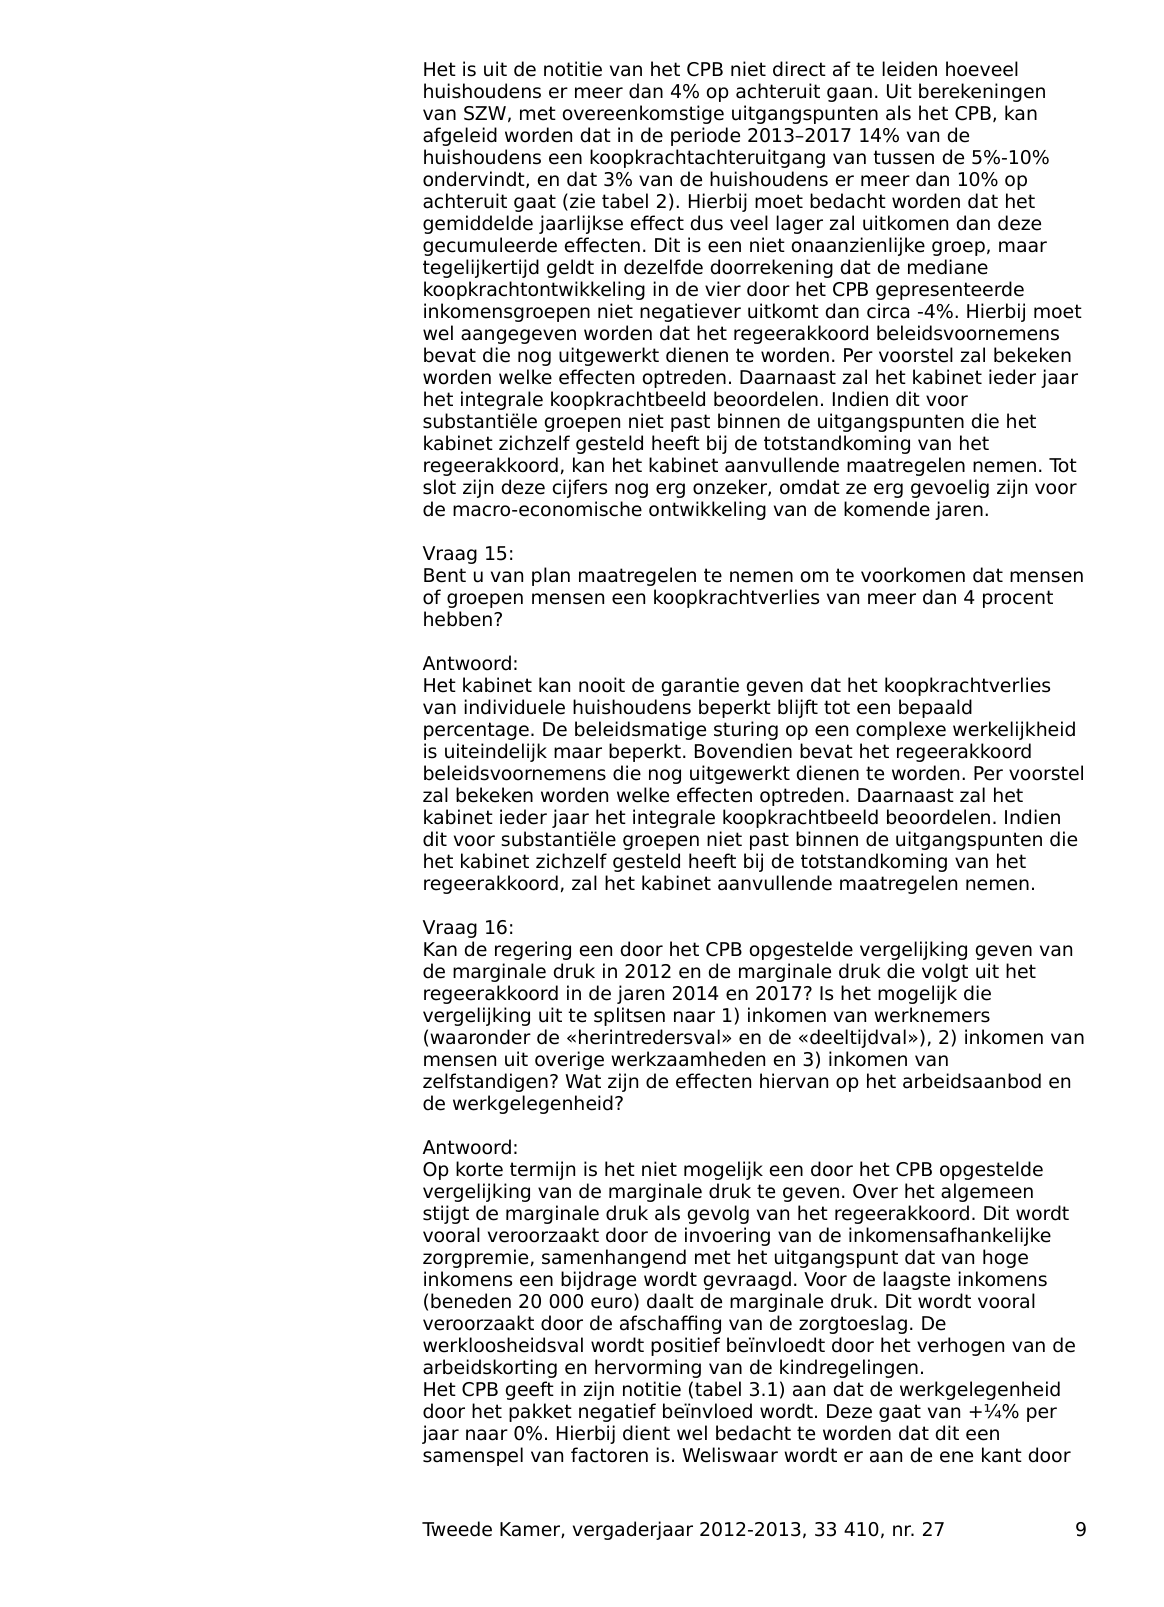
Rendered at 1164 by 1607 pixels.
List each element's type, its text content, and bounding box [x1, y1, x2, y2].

text Antwoord: [422, 1137, 1087, 1159]
text Vraag 15: [422, 543, 1087, 565]
text Kan de regering een door het CPB opgestelde vergelijking geven van de marginale druk in 2012 en de marginale druk die volgt uit het regeerakkoord in de jaren 2014 en 2017? Is het mogelijk die vergelijking uit te splitsen naar 1) inkomen van werknemers (waaronder de «herintredersval» en de «deeltijdval»), 2) inkomen van mensen uit overige werkzaamheden en 3) inkomen van zelfstandigen? Wat zijn de effecten hiervan op het arbeidsaanbod en de werkgelegenheid? [422, 939, 1087, 1115]
text Antwoord: [422, 653, 1087, 675]
text Bent u van plan maatregelen te nemen om te voorkomen dat mensen of groepen mensen een koopkrachtverlies van meer dan 4 procent hebben? [422, 565, 1087, 631]
text Het is uit de notitie van het CPB niet direct af te leiden hoeveel huishoudens er meer dan 4% op achteruit gaan. Uit berekeningen van SZW, met overeenkomstige uitgangspunten als het CPB, kan afgeleid worden dat in de periode 2013–2017 14% van de huishoudens een koopkrachtachteruitgang van tussen de 5%-10% ondervindt, en dat 3% van de huishoudens er meer dan 10% op achteruit gaat (zie tabel 2). Hierbij moet bedacht worden dat het gemiddelde jaarlijkse effect dus veel lager zal uitkomen dan deze gecumuleerde effecten. Dit is een niet onaanzienlijke groep, maar tegelijkertijd geldt in dezelfde doorrekening dat de mediane koopkrachtontwikkeling in de vier door het CPB gepresenteerde inkomensgroepen niet negatiever uitkomt dan circa -4%. Hierbij moet wel aangegeven worden dat het regeerakkoord beleidsvoornemens bevat die nog uitgewerkt dienen te worden. Per voorstel zal bekeken worden welke effecten optreden. Daarnaast zal het kabinet ieder jaar het integrale koopkrachtbeeld beoordelen. Indien dit voor substantiële groepen niet past binnen de uitgangspunten die het kabinet zichzelf gesteld heeft bij de totstandkoming van het regeerakkoord, kan het kabinet aanvullende maatregelen nemen. Tot slot zijn deze cijfers nog erg onzeker, omdat ze erg gevoelig zijn voor de macro-economische ontwikkeling van de komende jaren. [422, 59, 1087, 521]
text Vraag 16: [422, 917, 1087, 939]
text Op korte termijn is het niet mogelijk een door het CPB opgestelde vergelijking van de marginale druk te geven. Over het algemeen stijgt de marginale druk als gevolg van het regeerakkoord. Dit wordt vooral veroorzaakt door de invoering van de inkomensafhankelijke zorgpremie, samenhangend met het uitgangspunt dat van hoge inkomens een bijdrage wordt gevraagd. Voor de laagste inkomens (beneden 20 000 euro) daalt de marginale druk. Dit wordt vooral veroorzaakt door de afschaffing van de zorgtoeslag. De werkloosheidsval wordt positief beïnvloedt door het verhogen van de arbeidskorting en hervorming van de kindregelingen. [422, 1159, 1087, 1379]
text Het kabinet kan nooit de garantie geven dat het koopkrachtverlies van individuele huishoudens beperkt blijft tot een bepaald percentage. De beleidsmatige sturing op een complexe werkelijkheid is uiteindelijk maar beperkt. Bovendien bevat het regeerakkoord beleidsvoornemens die nog uitgewerkt dienen te worden. Per voorstel zal bekeken worden welke effecten optreden. Daarnaast zal het kabinet ieder jaar het integrale koopkrachtbeeld beoordelen. Indien dit voor substantiële groepen niet past binnen de uitgangspunten die het kabinet zichzelf gesteld heeft bij de totstandkoming van het regeerakkoord, zal het kabinet aanvullende maatregelen nemen. [422, 675, 1087, 895]
text Het CPB geeft in zijn notitie (tabel 3.1) aan dat de werkgelegenheid door het pakket negatief beïnvloed wordt. Deze gaat van +¼% per jaar naar 0%. Hierbij dient wel bedacht te worden dat dit een samenspel van factoren is. Weliswaar wordt er aan de ene kant door [422, 1379, 1087, 1467]
